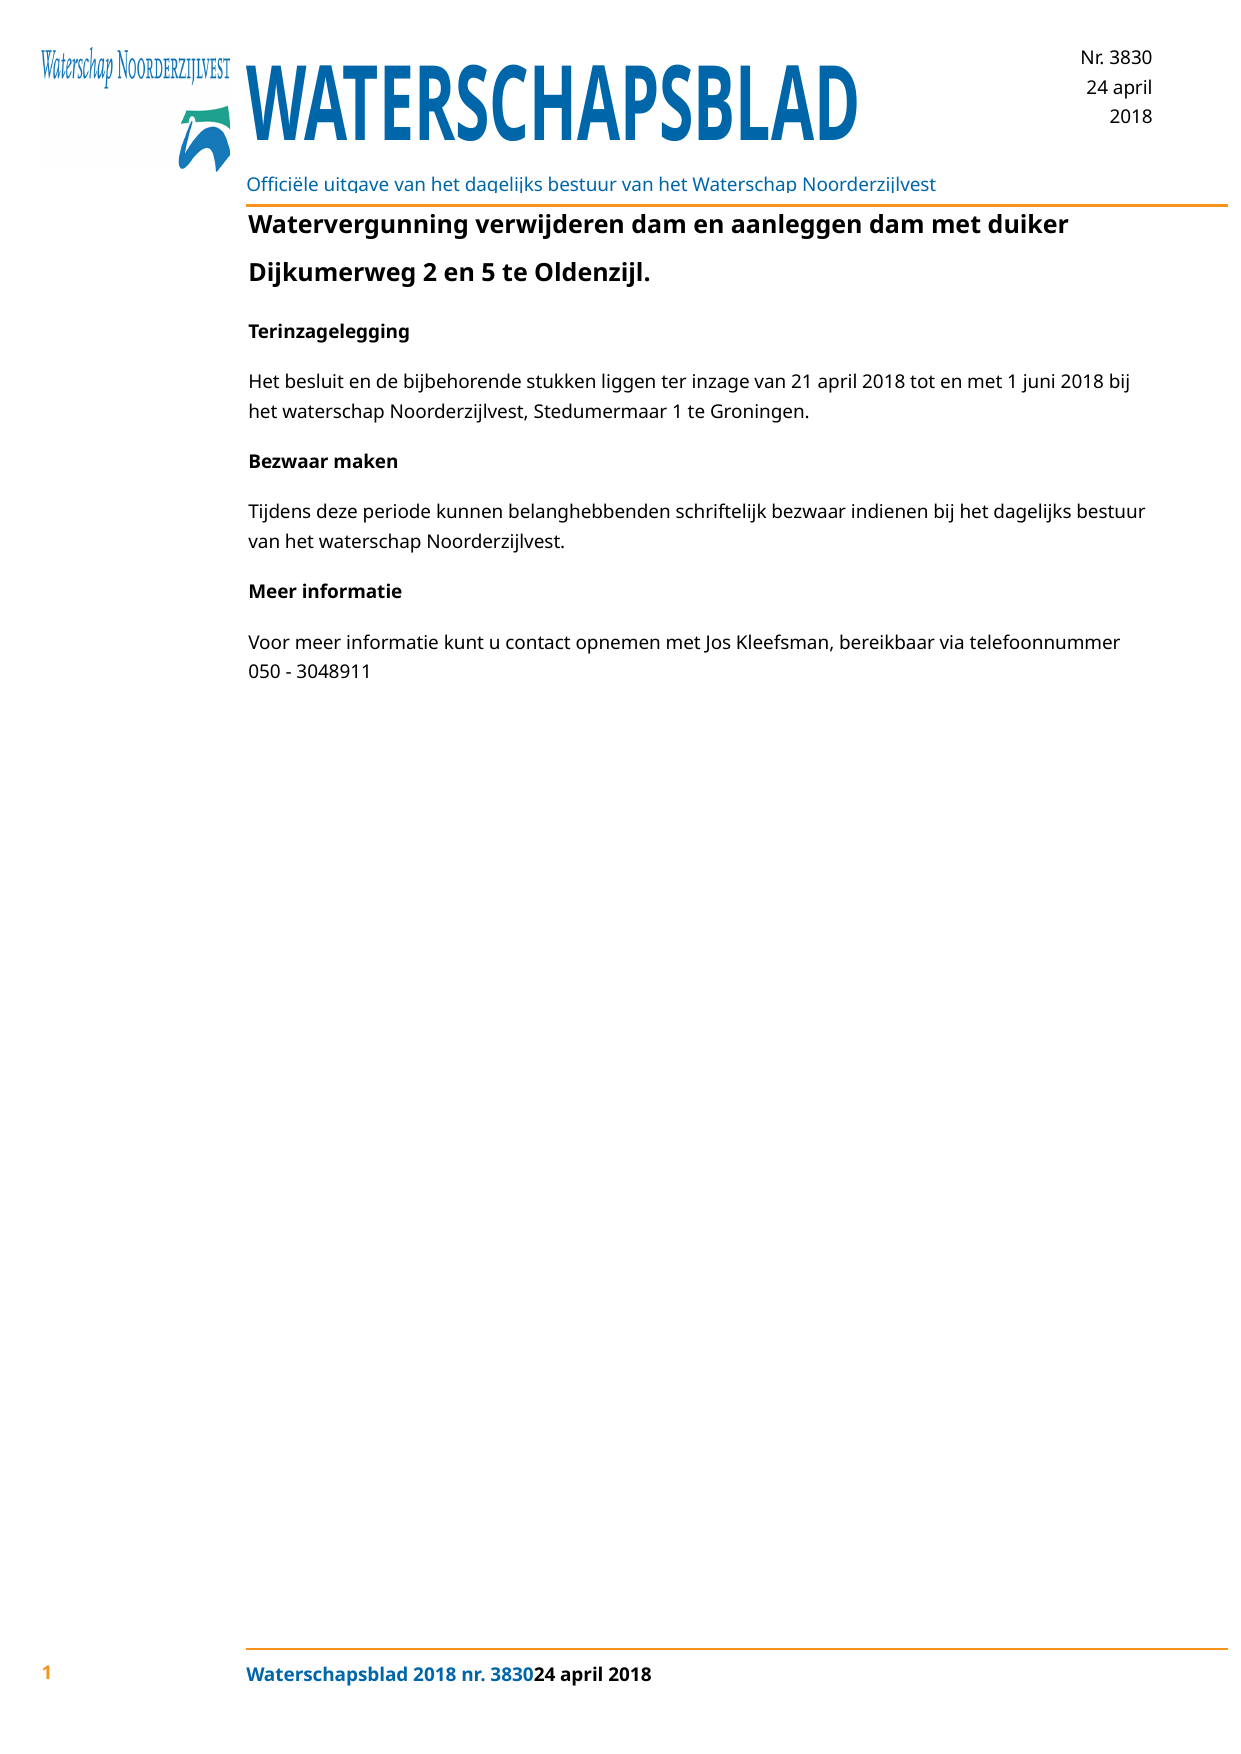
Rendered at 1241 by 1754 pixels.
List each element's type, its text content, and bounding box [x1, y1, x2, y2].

text Bezwaar maken [248, 448, 1152, 474]
text Terinzagelegging [248, 318, 1152, 344]
text Meer informatie [248, 579, 1152, 604]
text Voor meer informatie kunt u contact opnemen met Jos Kleefsman, bereikbaar via telefoonnummer 050 - 3048911 [248, 629, 1152, 684]
picture [41, 47, 231, 172]
text Watervergunning verwijderen dam en aanleggen dam met duiker Dijkumerweg 2 en 5 te Oldenzijl. [248, 207, 1152, 288]
text Het besluit en de bijbehorende stukken liggen ter inzage van 21 april 2018 tot en met 1 juni 2018 bij het waterschap Noorderzijlvest, Stedumermaar 1 te Groningen. [248, 368, 1152, 424]
text Tijdens deze periode kunnen belanghebbenden schriftelijk bezwaar indienen bij het dagelijks bestuur van het waterschap Noorderzijlvest. [248, 499, 1152, 554]
